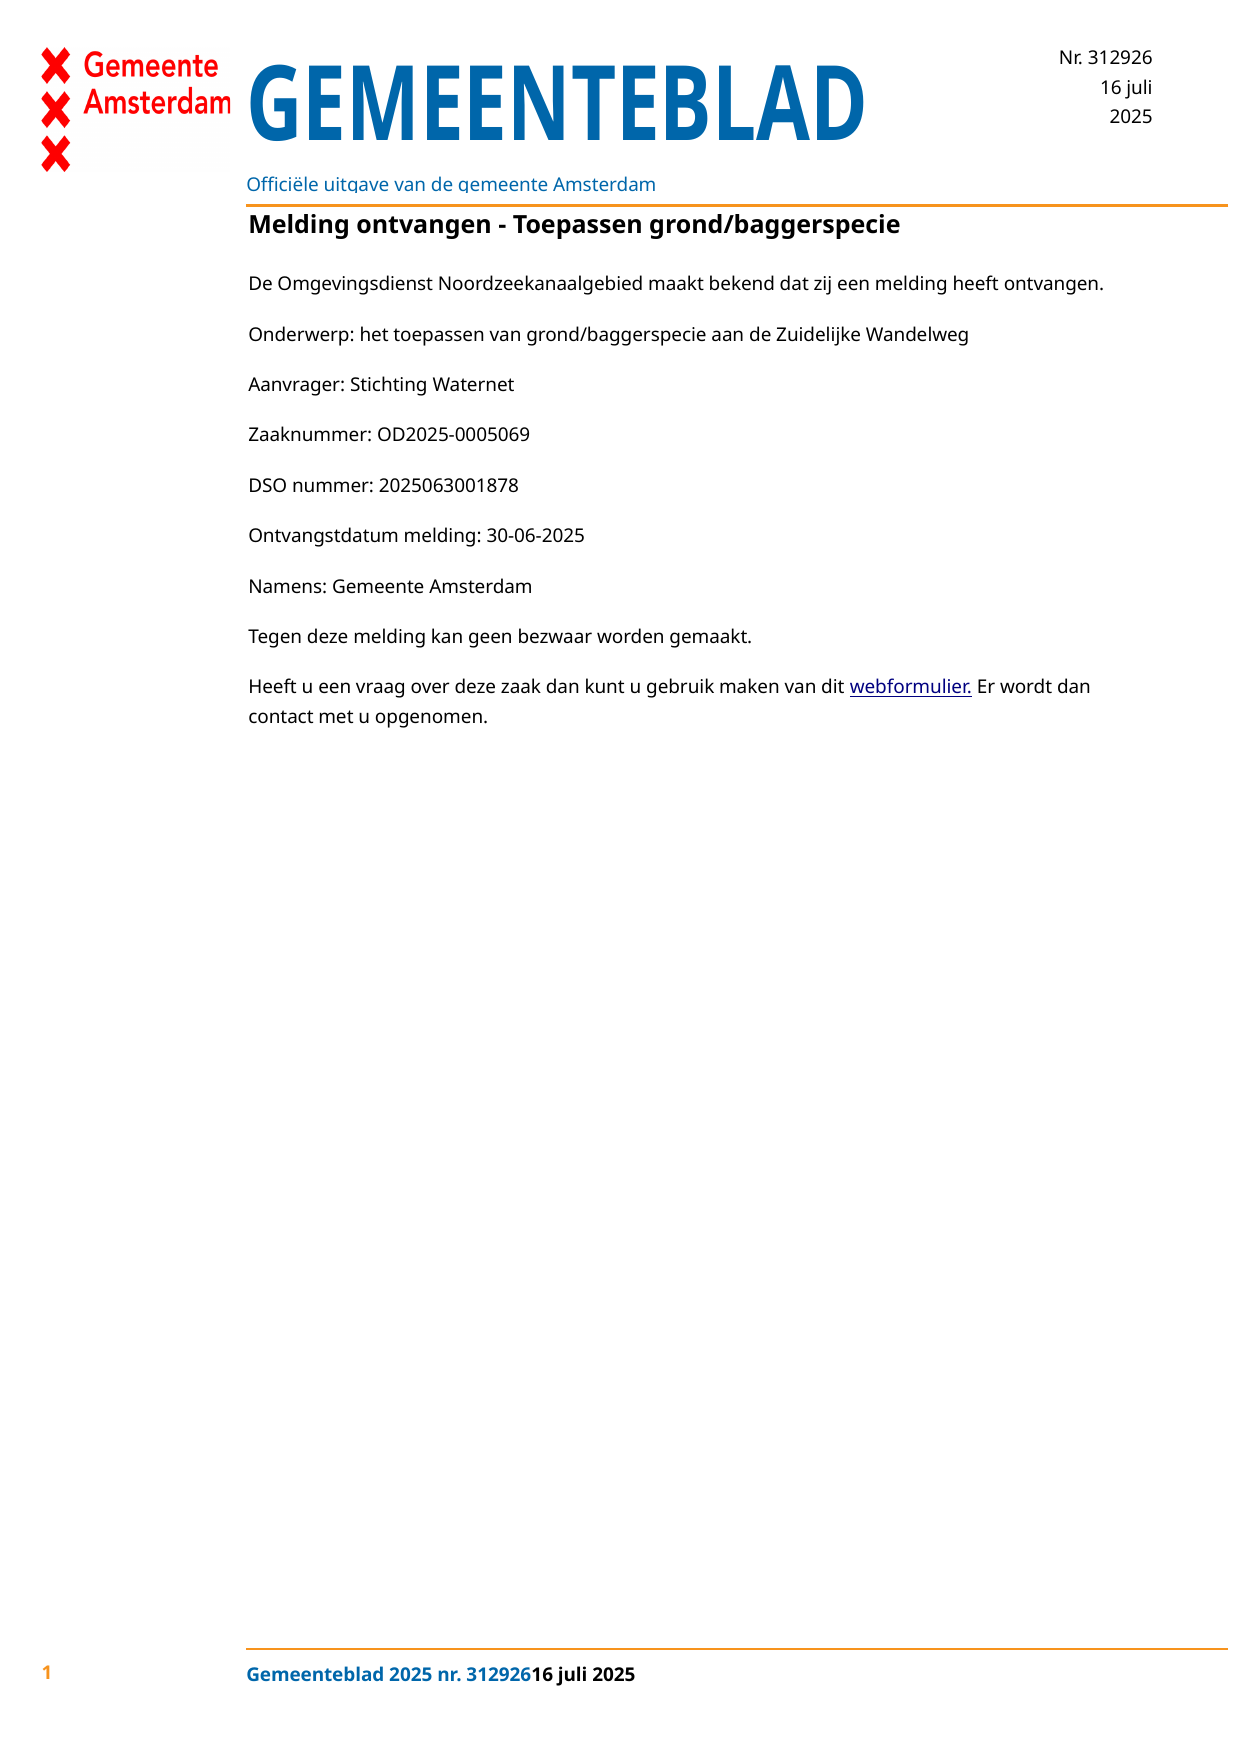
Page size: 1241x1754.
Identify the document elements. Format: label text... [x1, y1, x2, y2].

text Onderwerp: het toepassen van grond/baggerspecie aan de Zuidelijke Wandelweg [248, 321, 1152, 346]
text Ontvangstdatum melding: 30-06-2025 [248, 522, 1152, 548]
text Tegen deze melding kan geen bezwaar worden gemaakt. [248, 623, 1152, 649]
text Namens: Gemeente Amsterdam [248, 573, 1152, 598]
text Zaaknummer: OD2025-0005069 [248, 422, 1152, 447]
text Aanvrager: Stichting Waternet [248, 371, 1152, 397]
text Heeft u een vraag over deze zaak dan kunt u gebruik maken van dit webformulier. Er wordt dan contact met u opgenomen. [248, 674, 1152, 729]
picture [41, 47, 231, 172]
text DSO nummer: 2025063001878 [248, 472, 1152, 498]
text De Omgevingsdienst Noordzeekanaalgebied maakt bekend dat zij een melding heeft ontvangen. [248, 270, 1152, 296]
text Melding ontvangen - Toepassen grond/baggerspecie [248, 207, 1152, 241]
